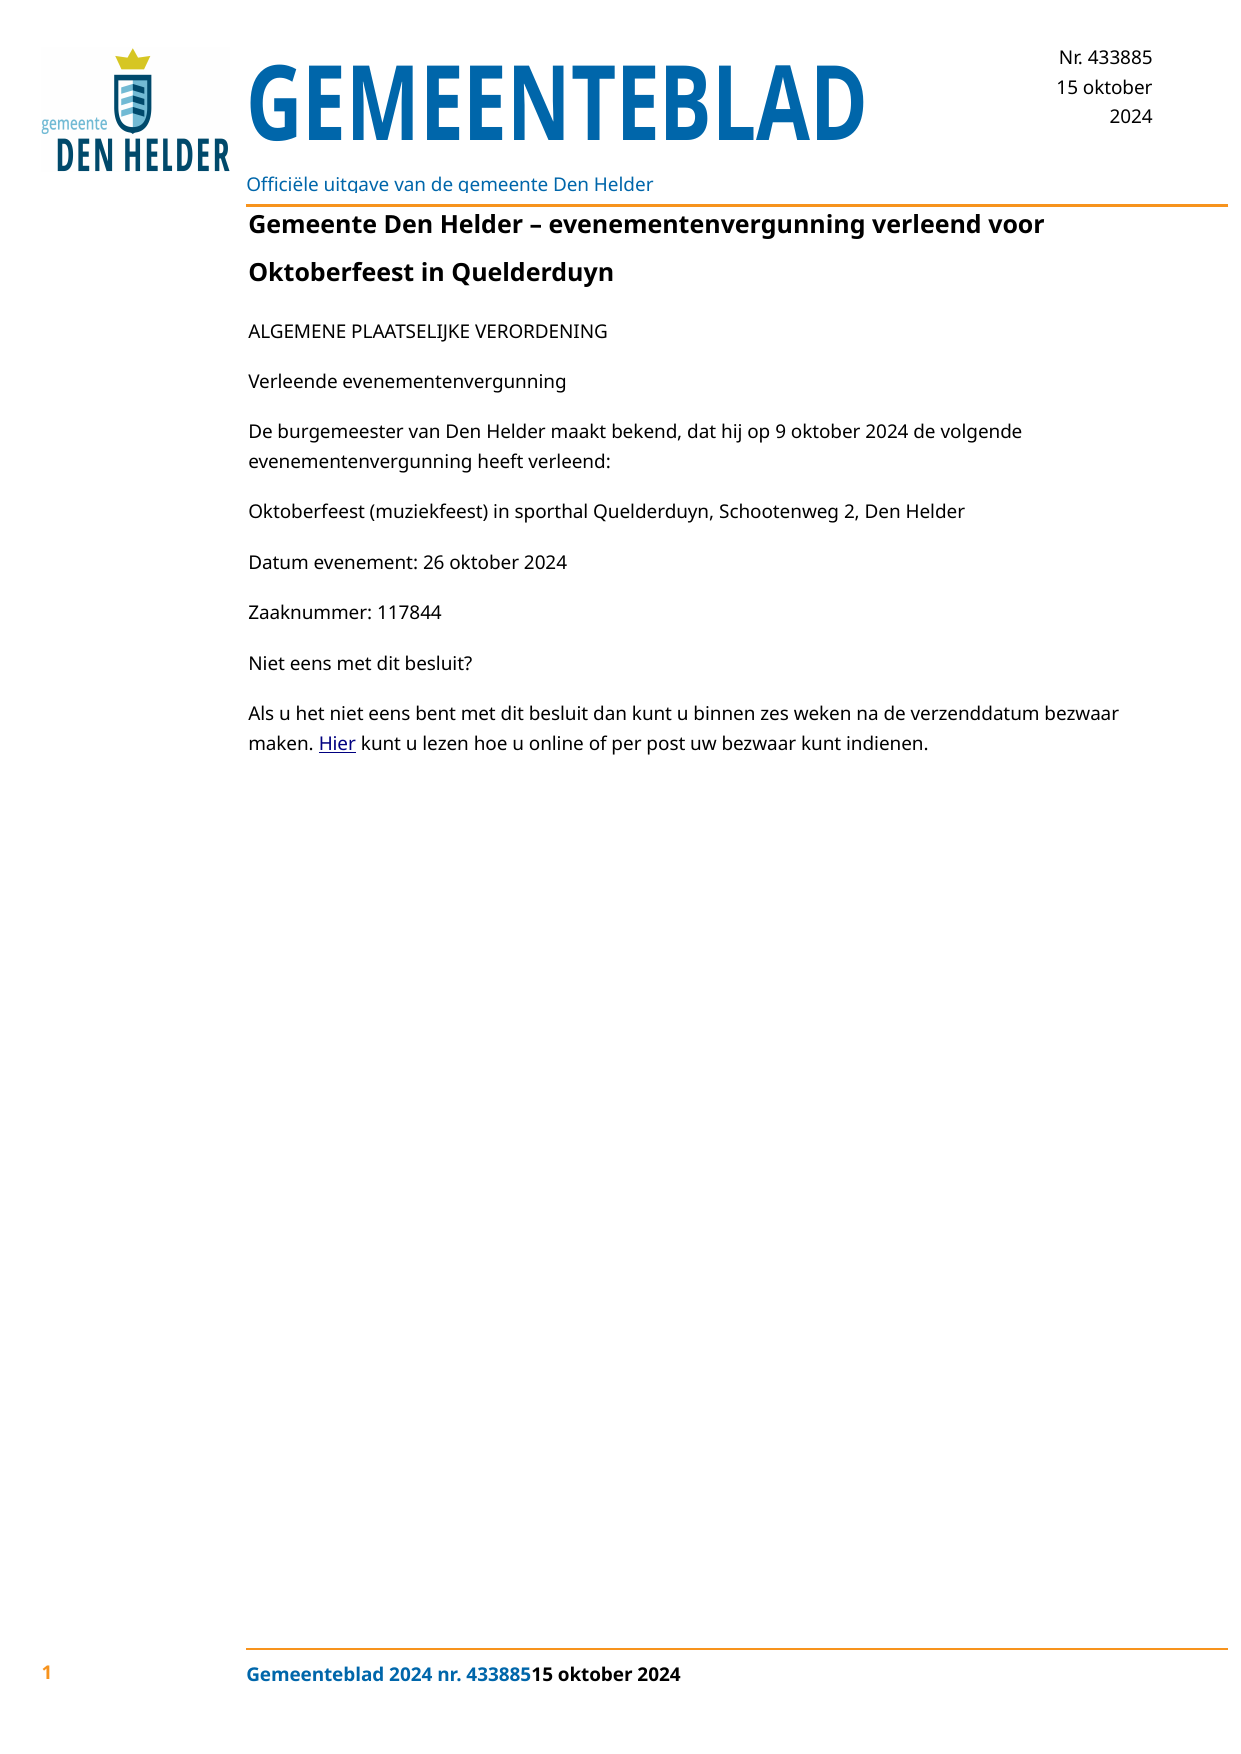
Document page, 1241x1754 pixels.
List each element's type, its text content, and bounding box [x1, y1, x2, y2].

text Niet eens met dit besluit? [248, 650, 1152, 676]
text Datum evenement: 26 oktober 2024 [248, 549, 1152, 575]
text De burgemeester van Den Helder maakt bekend, dat hij op 9 oktober 2024 de volgende evenementenvergunning heeft verleend: [248, 419, 1152, 474]
picture [41, 47, 231, 172]
picture [130, 157, 135, 172]
picture [182, 144, 187, 165]
picture [100, 154, 106, 172]
picture [63, 144, 68, 165]
text Oktoberfeest (muziekfeest) in sporthal Quelderduyn, Schootenweg 2, Den Helder [248, 499, 1152, 524]
text Gemeente Den Helder – evenementenvergunning verleend voor Oktoberfeest in Quelderduyn [248, 207, 1152, 288]
picture [220, 160, 224, 172]
text Zaaknummer: 117844 [248, 599, 1152, 625]
text Verleende evenementenvergunning [248, 368, 1152, 394]
text ALGEMENE PLAATSELIJKE VERORDENING [248, 318, 1152, 344]
text Als u het niet eens bent met dit besluit dan kunt u binnen zes weken na de verzenddatum bezwaar maken. Hier kunt u lezen hoe u online of per post uw bezwaar kunt indienen. [248, 700, 1152, 756]
